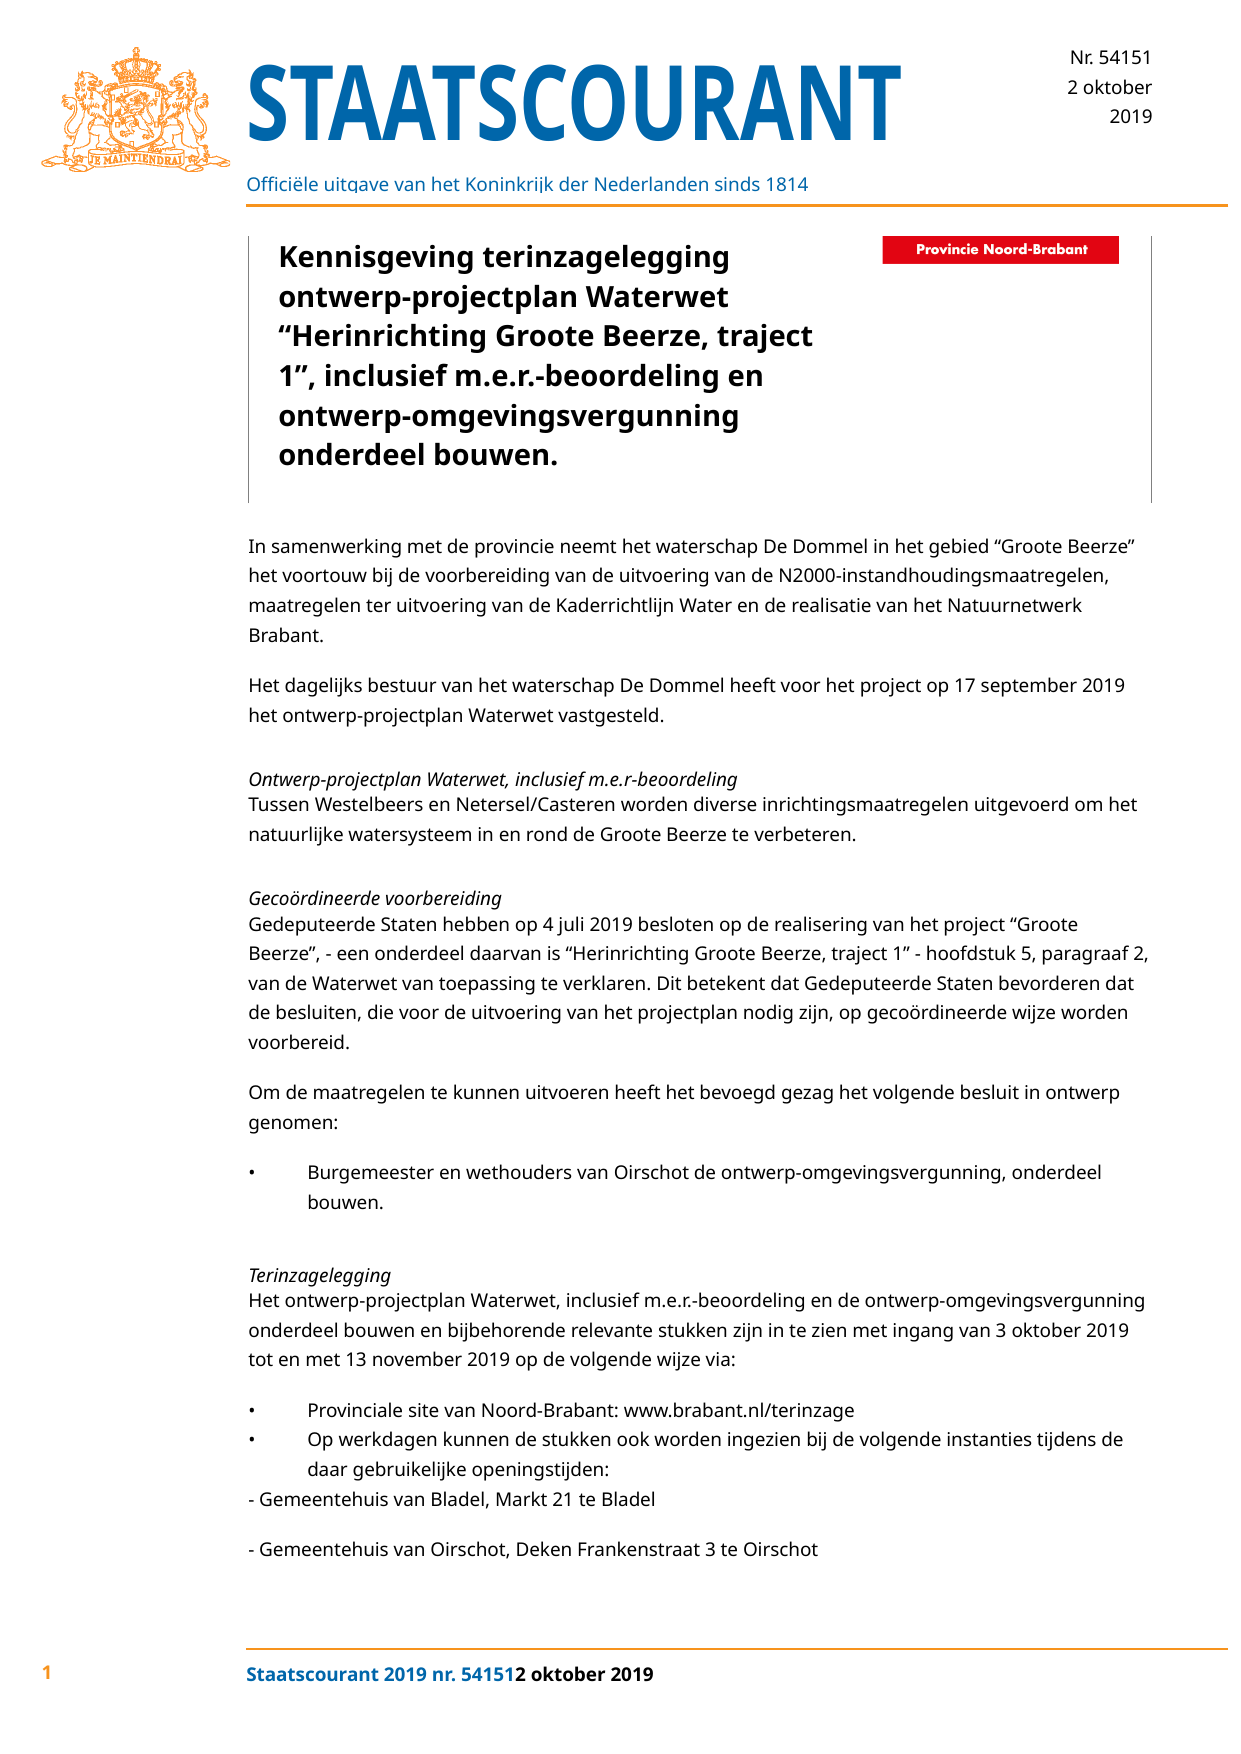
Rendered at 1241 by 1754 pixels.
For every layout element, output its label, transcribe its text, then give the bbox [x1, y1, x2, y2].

text Het ontwerp-projectplan Waterwet, inclusief m.e.r.-beoordeling en de ontwerp-omgevingsvergunning onderdeel bouwen en bijbehorende relevante stukken zijn in te zien met ingang van 3 oktober 2019 tot en met 13 november 2019 op de volgende wijze via: [248, 1287, 1152, 1372]
table_header [850, 236, 882, 263]
list Op werkdagen kunnen de stukken ook worden ingezien bij de volgende instanties tijdens de daar gebruikelijke openingstijden: [248, 1427, 1152, 1482]
table_header Kennisgeving terinzagelegging ontwerp-projectplan Waterwet “Herinrichting Groote Beerze, traject 1”, inclusief m.e.r.-beoordeling en ontwerp-omgevingsvergunning onderdeel bouwen. [249, 236, 850, 503]
text Terinzagelegging [248, 1262, 1152, 1287]
picture [882, 236, 1119, 264]
text - Gemeentehuis van Oirschot, Deken Frankenstraat 3 te Oirschot [248, 1536, 1152, 1562]
text Tussen Westelbeers en Netersel/Casteren worden diverse inrichtingsmaatregelen uitgevoerd om het natuurlijke watersysteem in en rond de Groote Beerze te verbeteren. [248, 791, 1152, 847]
text Gedeputeerde Staten hebben op 4 juli 2019 besloten op de realisering van het project “Groote Beerze”, - een onderdeel daarvan is “Herinrichting Groote Beerze, traject 1” - hoofdstuk 5, paragraaf 2, van de Waterwet van toepassing te verklaren. Dit betekent dat Gedeputeerde Staten bevorderen dat de besluiten, die voor de uitvoering van het projectplan nodig zijn, op gecoördineerde wijze worden voorbereid. [248, 911, 1152, 1055]
text In samenwerking met de provincie neemt het waterschap De Dommel in het gebied “Groote Beerze” het voortouw bij de voorbereiding van de uitvoering van de N2000-instandhoudingsmaatregelen, maatregelen ter uitvoering van de Kaderrichtlijn Water en de realisatie van het Natuurnetwerk Brabant. [248, 533, 1152, 647]
table_header [850, 264, 1151, 503]
list Provinciale site van Noord-Brabant: www.brabant.nl/terinzage [248, 1397, 1152, 1423]
text Gecoördineerde voorbereiding [248, 885, 1152, 911]
table_header [1119, 236, 1151, 263]
list Burgemeester en wethouders van Oirschot de ontwerp-omgevingsvergunning, onderdeel bouwen. [248, 1159, 1152, 1215]
text - Gemeentehuis van Bladel, Markt 21 te Bladel [248, 1486, 1152, 1512]
text Ontwerp-projectplan Waterwet, inclusief m.e.r-beoordeling [248, 766, 1152, 791]
text Het dagelijks bestuur van het waterschap De Dommel heeft voor het project op 17 september 2019 het ontwerp-projectplan Waterwet vastgesteld. [248, 672, 1152, 727]
picture [41, 47, 231, 172]
text Om de maatregelen te kunnen uitvoeren heeft het bevoegd gezag het volgende besluit in ontwerp genomen: [248, 1079, 1152, 1135]
